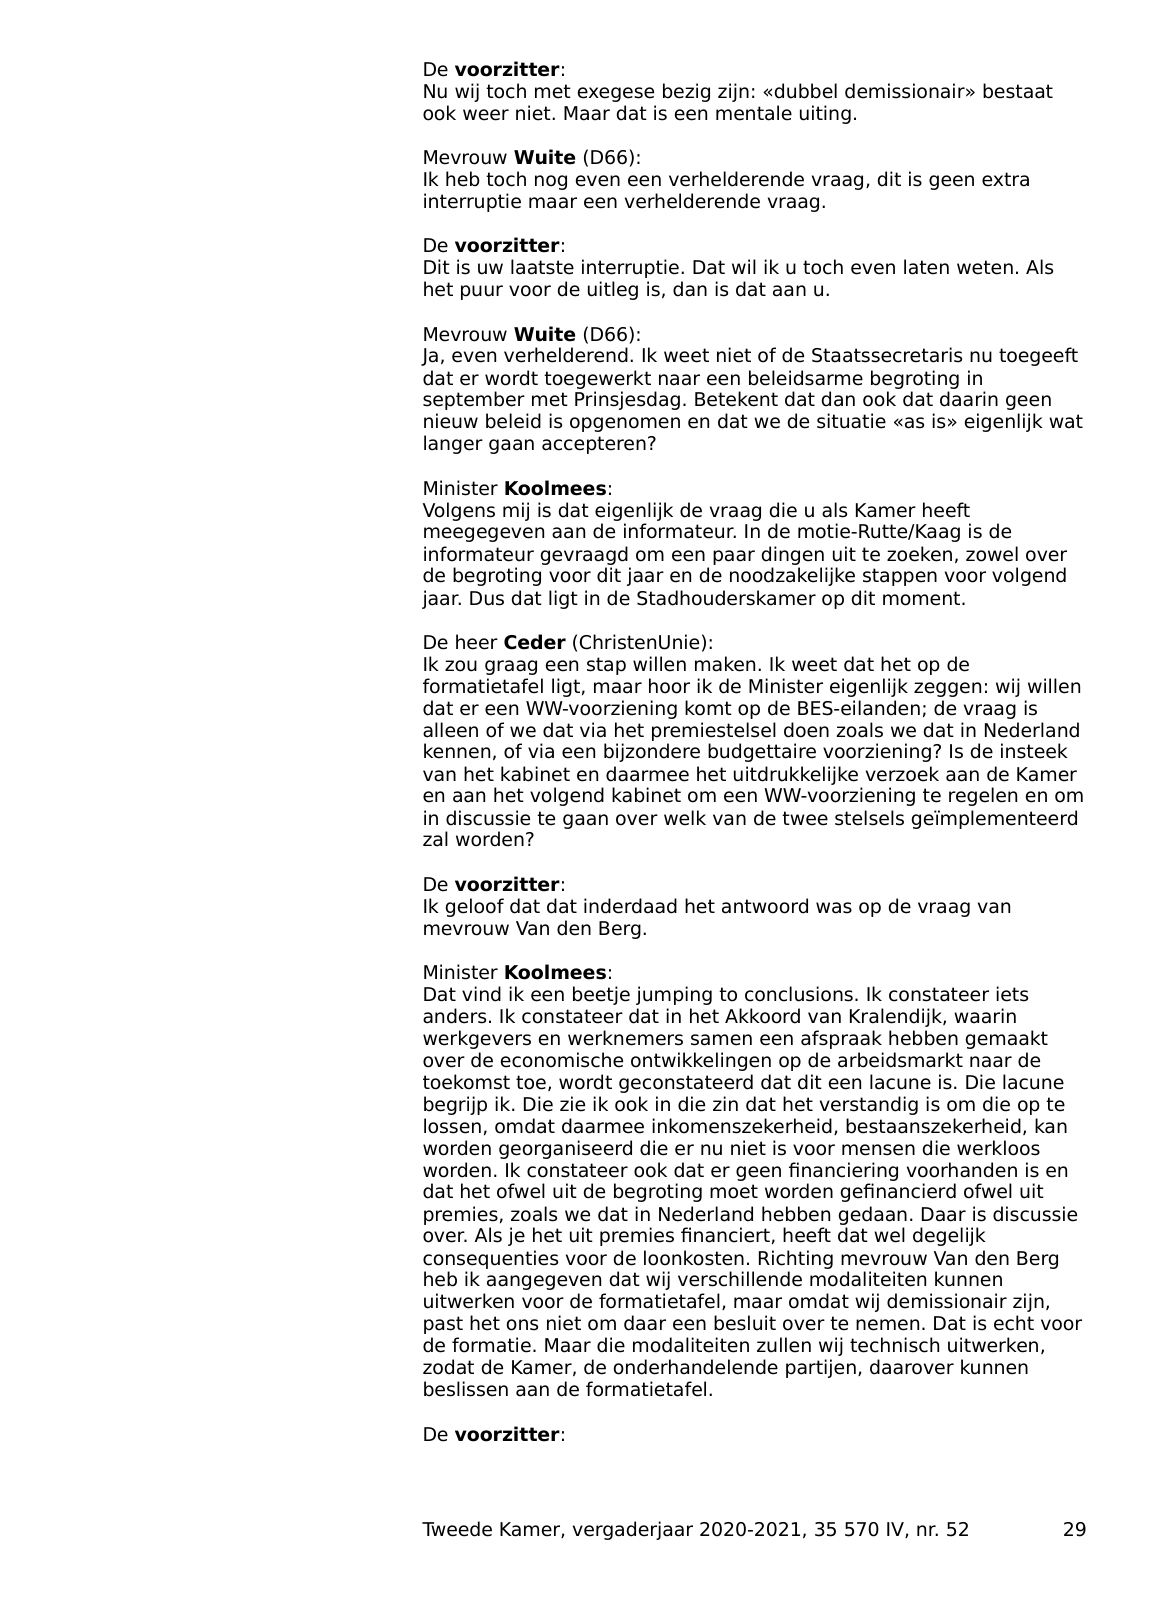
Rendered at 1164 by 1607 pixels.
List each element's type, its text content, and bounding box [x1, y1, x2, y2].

text Ik zou graag een stap willen maken. Ik weet dat het op de formatietafel ligt, maar hoor ik de Minister eigenlijk zeggen: wij willen dat er een WW-voorziening komt op de BES-eilanden; de vraag is alleen of we dat via het premiestelsel doen zoals we dat in Nederland kennen, of via een bijzondere budgettaire voorziening? Is de insteek van het kabinet en daarmee het uitdrukkelijke verzoek aan de Kamer en aan het volgend kabinet om een WW-voorziening te regelen en om in discussie te gaan over welk van de twee stelsels geïmplementeerd zal worden? [422, 653, 1087, 851]
text Ik heb toch nog even een verhelderende vraag, dit is geen extra interruptie maar een verhelderende vraag. [422, 169, 1087, 213]
text Minister Koolmees: [422, 477, 1087, 499]
text Minister Koolmees: [422, 962, 1087, 984]
text De voorzitter: [422, 1423, 1087, 1445]
text Nu wij toch met exegese bezig zijn: «dubbel demissionair» bestaat ook weer niet. Maar dat is een mentale uiting. [422, 81, 1087, 125]
text Mevrouw Wuite (D66): [422, 147, 1087, 169]
text De voorzitter: [422, 235, 1087, 257]
text Dit is uw laatste interruptie. Dat wil ik u toch even laten weten. Als het puur voor de uitleg is, dan is dat aan u. [422, 257, 1087, 301]
text De voorzitter: [422, 59, 1087, 81]
text De heer Ceder (ChristenUnie): [422, 632, 1087, 653]
text Ja, even verhelderend. Ik weet niet of de Staatssecretaris nu toegeeft dat er wordt toegewerkt naar een beleidsarme begroting in september met Prinsjesdag. Betekent dat dan ook dat daarin geen nieuw beleid is opgenomen en dat we de situatie «as is» eigenlijk wat langer gaan accepteren? [422, 345, 1087, 455]
text De voorzitter: [422, 873, 1087, 896]
text Ik geloof dat dat inderdaad het antwoord was op de vraag van mevrouw Van den Berg. [422, 896, 1087, 939]
text Volgens mij is dat eigenlijk de vraag die u als Kamer heeft meegegeven aan de informateur. In de motie-Rutte/Kaag is de informateur gevraagd om een paar dingen uit te zoeken, zowel over de begroting voor dit jaar en de noodzakelijke stappen voor volgend jaar. Dus dat ligt in de Stadhouderskamer op dit moment. [422, 499, 1087, 609]
text Dat vind ik een beetje jumping to conclusions. Ik constateer iets anders. Ik constateer dat in het Akkoord van Kralendijk, waarin werkgevers en werknemers samen een afspraak hebben gemaakt over de economische ontwikkelingen op de arbeidsmarkt naar de toekomst toe, wordt geconstateerd dat dit een lacune is. Die lacune begrijp ik. Die zie ik ook in die zin dat het verstandig is om die op te lossen, omdat daarmee inkomenszekerheid, bestaanszekerheid, kan worden georganiseerd die er nu niet is voor mensen die werkloos worden. Ik constateer ook dat er geen financiering voorhanden is en dat het ofwel uit de begroting moet worden gefinancierd ofwel uit premies, zoals we dat in Nederland hebben gedaan. Daar is discussie over. Als je het uit premies financiert, heeft dat wel degelijk consequenties voor de loonkosten. Richting mevrouw Van den Berg heb ik aangegeven dat wij verschillende modaliteiten kunnen uitwerken voor de formatietafel, maar omdat wij demissionair zijn, past het ons niet om daar een besluit over te nemen. Dat is echt voor de formatie. Maar die modaliteiten zullen wij technisch uitwerken, zodat de Kamer, de onderhandelende partijen, daarover kunnen beslissen aan de formatietafel. [422, 984, 1087, 1401]
text Mevrouw Wuite (D66): [422, 323, 1087, 345]
